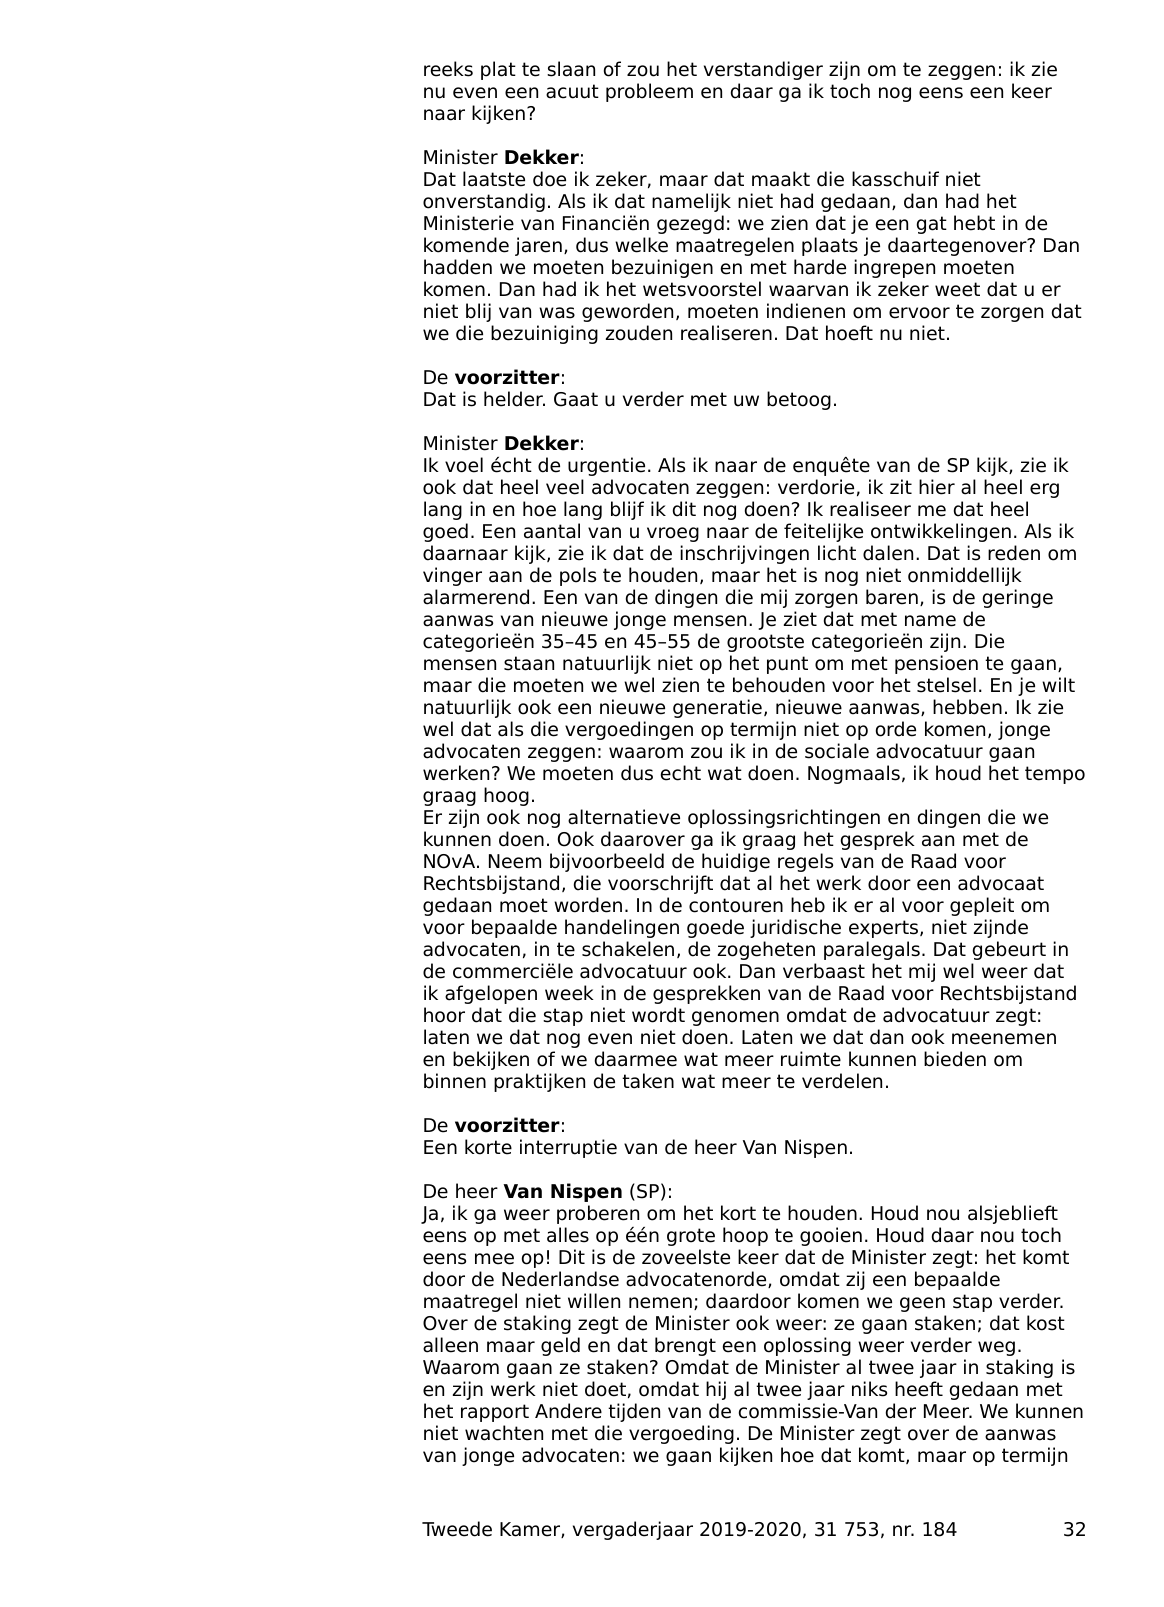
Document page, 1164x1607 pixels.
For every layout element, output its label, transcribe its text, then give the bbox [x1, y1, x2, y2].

text Ja, ik ga weer proberen om het kort te houden. Houd nou alsjeblieft eens op met alles op één grote hoop te gooien. Houd daar nou toch eens mee op! Dit is de zoveelste keer dat de Minister zegt: het komt door de Nederlandse advocatenorde, omdat zij een bepaalde maatregel niet willen nemen; daardoor komen we geen stap verder. Over de staking zegt de Minister ook weer: ze gaan staken; dat kost alleen maar geld en dat brengt een oplossing weer verder weg. Waarom gaan ze staken? Omdat de Minister al twee jaar in staking is en zijn werk niet doet, omdat hij al twee jaar niks heeft gedaan met het rapport Andere tijden van de commissie-Van der Meer. We kunnen niet wachten met die vergoeding. De Minister zegt over de aanwas van jonge advocaten: we gaan kijken hoe dat komt, maar op termijn [422, 1203, 1087, 1467]
text Dat laatste doe ik zeker, maar dat maakt die kasschuif niet onverstandig. Als ik dat namelijk niet had gedaan, dan had het Ministerie van Financiën gezegd: we zien dat je een gat hebt in de komende jaren, dus welke maatregelen plaats je daartegenover? Dan hadden we moeten bezuinigen en met harde ingrepen moeten komen. Dan had ik het wetsvoorstel waarvan ik zeker weet dat u er niet blij van was geworden, moeten indienen om ervoor te zorgen dat we die bezuiniging zouden realiseren. Dat hoeft nu niet. [422, 169, 1087, 345]
text De heer Van Nispen (SP): [422, 1181, 1087, 1203]
text Een korte interruptie van de heer Van Nispen. [422, 1137, 1087, 1159]
text Minister Dekker: [422, 147, 1087, 169]
text De voorzitter: [422, 1115, 1087, 1137]
text Er zijn ook nog alternatieve oplossingsrichtingen en dingen die we kunnen doen. Ook daarover ga ik graag het gesprek aan met de NOvA. Neem bijvoorbeeld de huidige regels van de Raad voor Rechtsbijstand, die voorschrijft dat al het werk door een advocaat gedaan moet worden. In de contouren heb ik er al voor gepleit om voor bepaalde handelingen goede juridische experts, niet zijnde advocaten, in te schakelen, de zogeheten paralegals. Dat gebeurt in de commerciële advocatuur ook. Dan verbaast het mij wel weer dat ik afgelopen week in de gesprekken van de Raad voor Rechtsbijstand hoor dat die stap niet wordt genomen omdat de advocatuur zegt: laten we dat nog even niet doen. Laten we dat dan ook meenemen en bekijken of we daarmee wat meer ruimte kunnen bieden om binnen praktijken de taken wat meer te verdelen. [422, 807, 1087, 1093]
text Minister Dekker: [422, 433, 1087, 455]
text reeks plat te slaan of zou het verstandiger zijn om te zeggen: ik zie nu even een acuut probleem en daar ga ik toch nog eens een keer naar kijken? [422, 59, 1087, 125]
text De voorzitter: [422, 367, 1087, 389]
text Ik voel écht de urgentie. Als ik naar de enquête van de SP kijk, zie ik ook dat heel veel advocaten zeggen: verdorie, ik zit hier al heel erg lang in en hoe lang blijf ik dit nog doen? Ik realiseer me dat heel goed. Een aantal van u vroeg naar de feitelijke ontwikkelingen. Als ik daarnaar kijk, zie ik dat de inschrijvingen licht dalen. Dat is reden om vinger aan de pols te houden, maar het is nog niet onmiddellijk alarmerend. Een van de dingen die mij zorgen baren, is de geringe aanwas van nieuwe jonge mensen. Je ziet dat met name de categorieën 35–45 en 45–55 de grootste categorieën zijn. Die mensen staan natuurlijk niet op het punt om met pensioen te gaan, maar die moeten we wel zien te behouden voor het stelsel. En je wilt natuurlijk ook een nieuwe generatie, nieuwe aanwas, hebben. Ik zie wel dat als die vergoedingen op termijn niet op orde komen, jonge advocaten zeggen: waarom zou ik in de sociale advocatuur gaan werken? We moeten dus echt wat doen. Nogmaals, ik houd het tempo graag hoog. [422, 455, 1087, 807]
text Dat is helder. Gaat u verder met uw betoog. [422, 389, 1087, 411]
